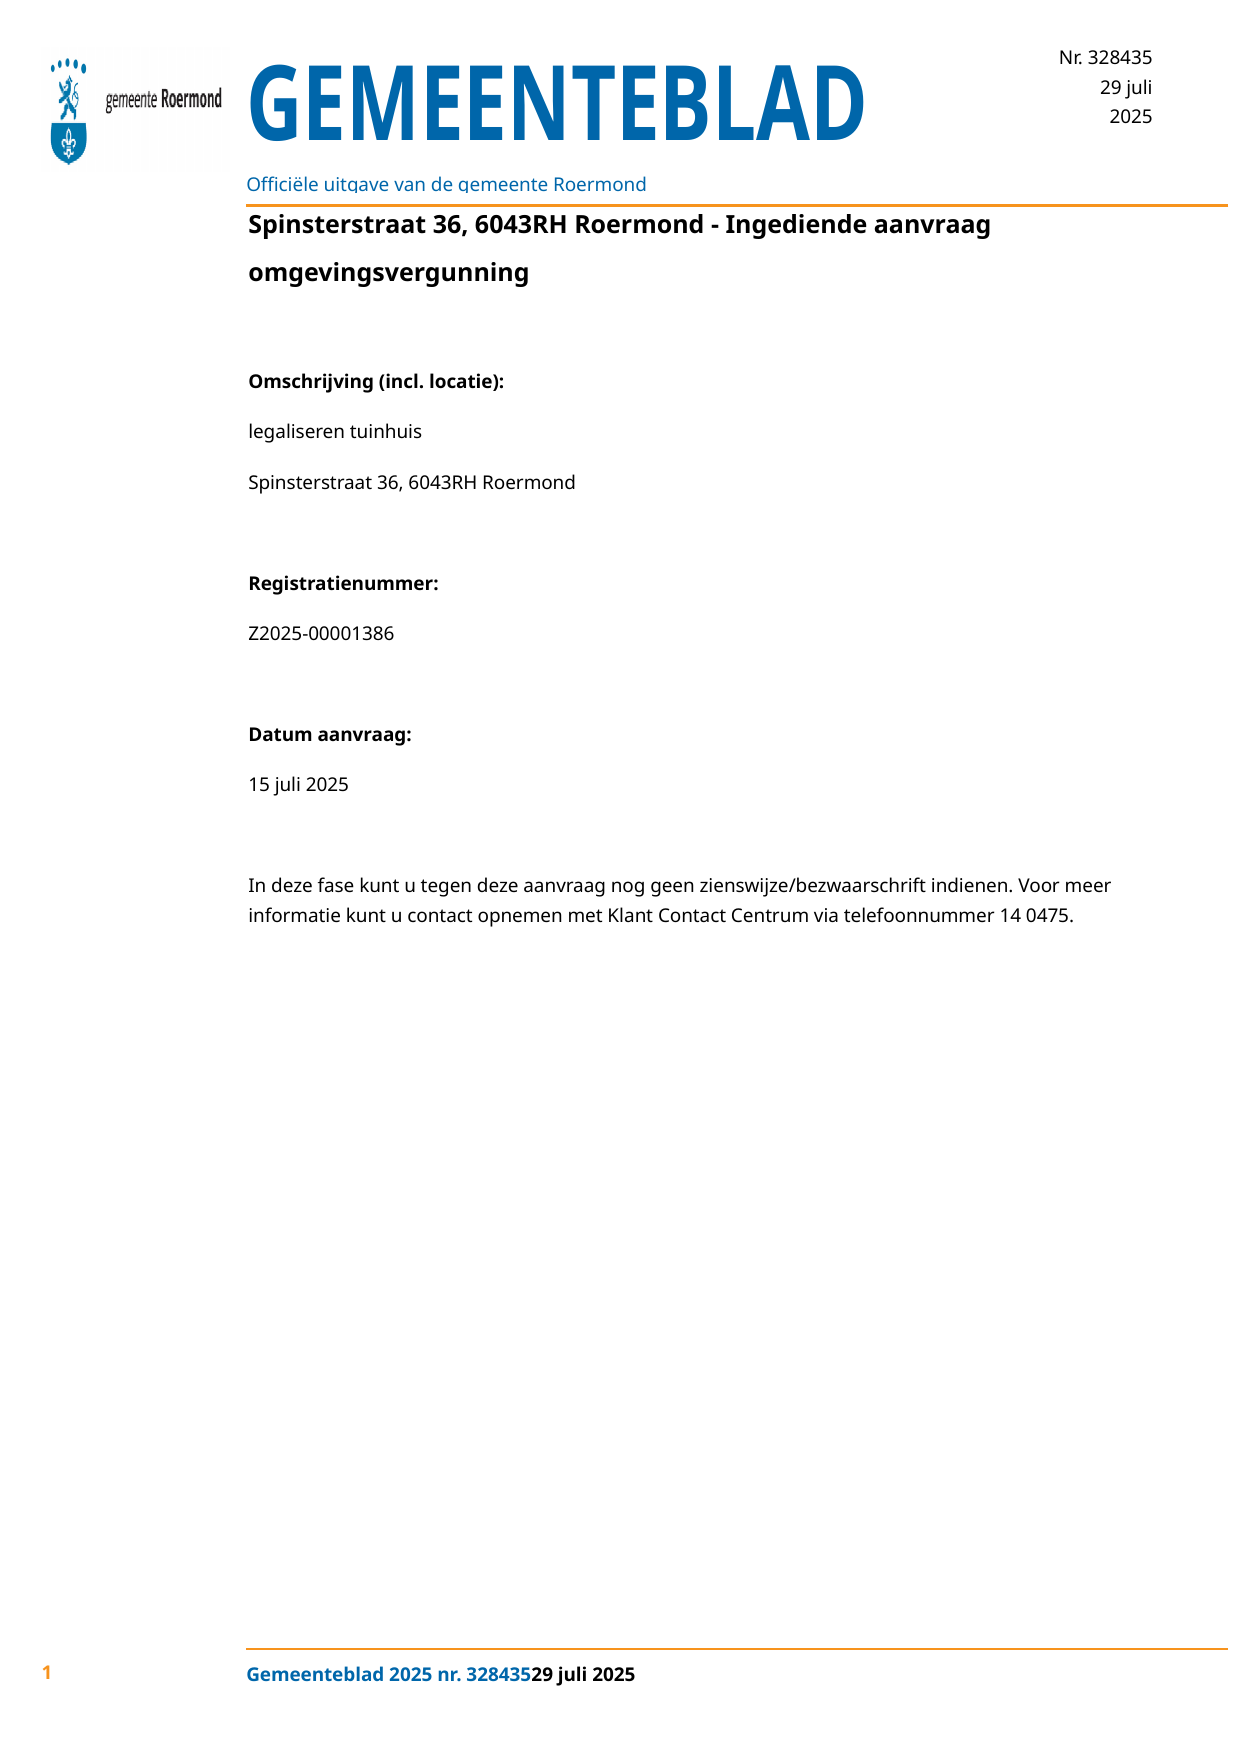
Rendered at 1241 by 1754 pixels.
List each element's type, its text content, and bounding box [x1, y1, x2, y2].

text In deze fase kunt u tegen deze aanvraag nog geen zienswijze/bezwaarschrift indienen. Voor meer informatie kunt u contact opnemen met Klant Contact Centrum via telefoonnummer 14 0475. [248, 872, 1152, 928]
text Omschrijving (incl. locatie): [248, 368, 1152, 394]
text Spinsterstraat 36, 6043RH Roermond - Ingediende aanvraag omgevingsvergunning [248, 207, 1152, 288]
text Datum aanvraag: [248, 721, 1152, 747]
text Spinsterstraat 36, 6043RH Roermond [248, 469, 1152, 495]
picture [41, 47, 231, 172]
text Registratienummer: [248, 570, 1152, 596]
text 15 juli 2025 [248, 772, 1152, 797]
text legaliseren tuinhuis [248, 419, 1152, 444]
text Z2025-00001386 [248, 620, 1152, 646]
